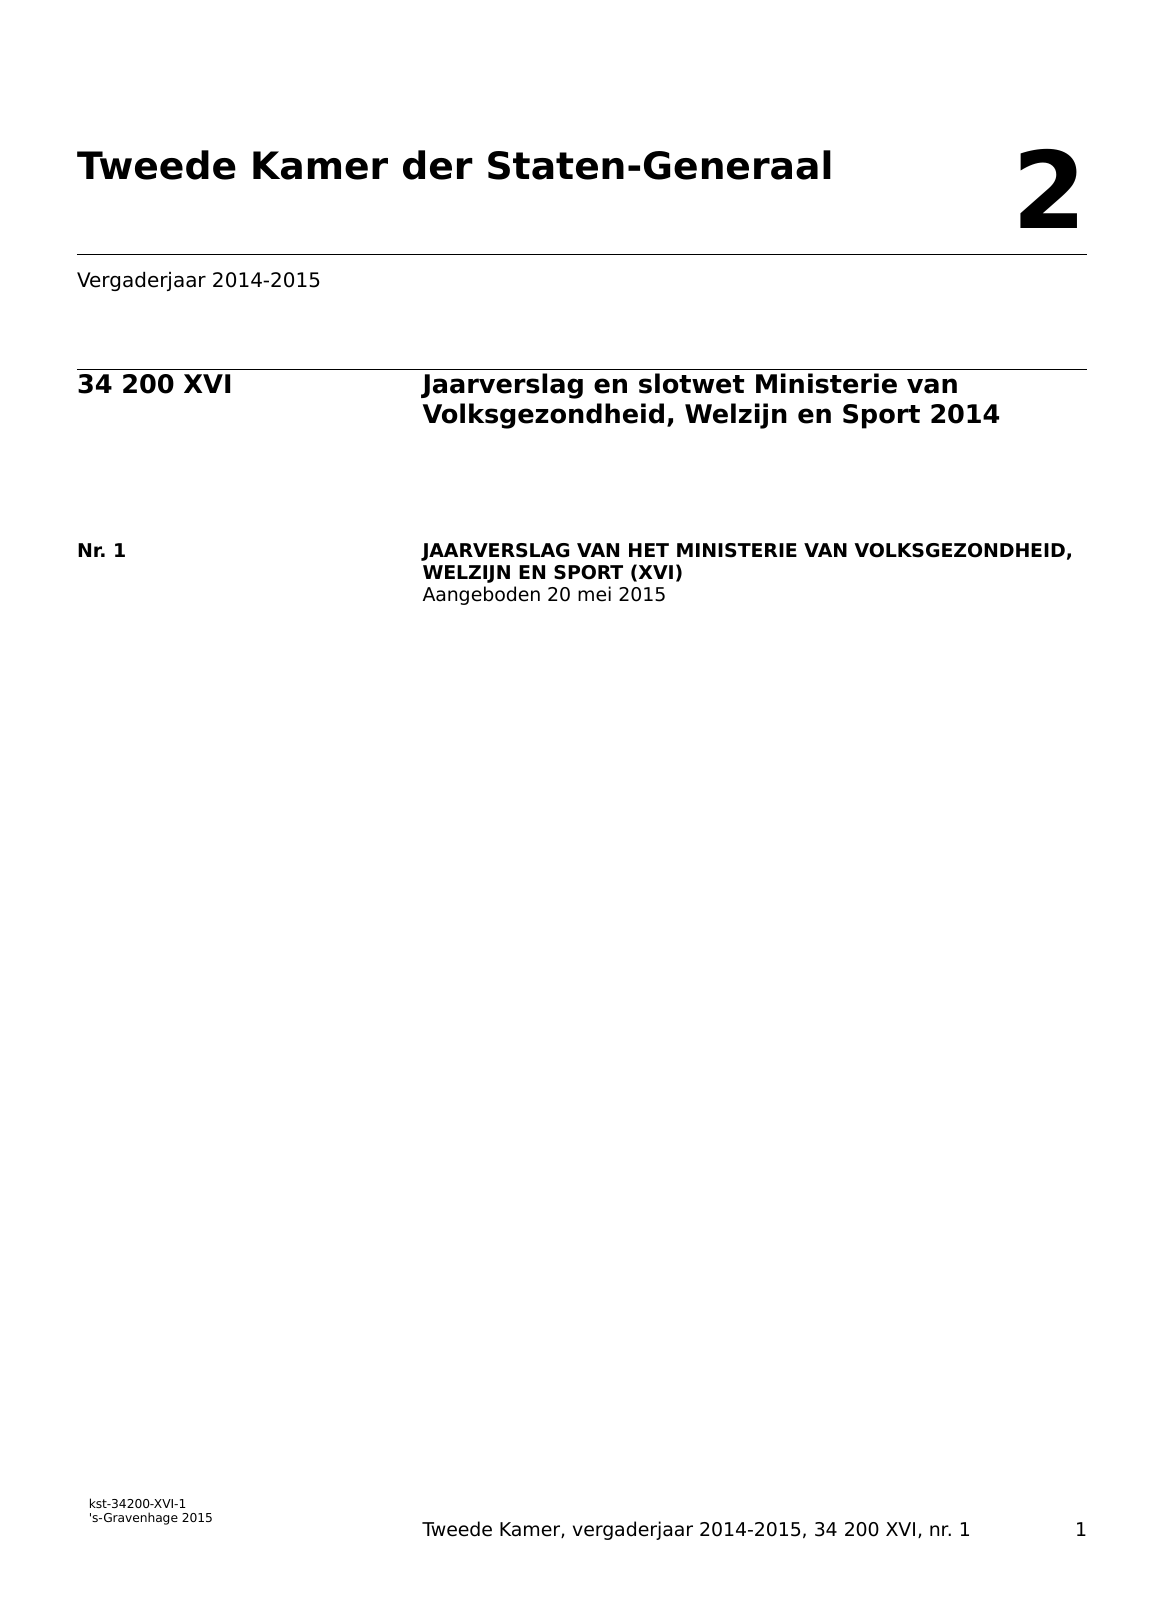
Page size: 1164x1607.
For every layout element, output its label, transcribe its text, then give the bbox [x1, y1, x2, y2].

text Aangeboden 20 mei 2015 [422, 584, 1087, 606]
table_header 2 [886, 130, 1087, 254]
text kst-34200-XVI-1 [88, 1497, 323, 1511]
text 's-Gravenhage 2015 [88, 1511, 323, 1525]
subtitle Nr. 1 JAARVERSLAG VAN HET MINISTERIE VAN VOLKSGEZONDHEID, WELZIJN EN SPORT (XVI) [77, 540, 1087, 584]
subtitle 34 200 XVI Jaarverslag en slotwet Ministerie van Volksgezondheid, Welzijn en Sport 2014 [77, 370, 1087, 429]
table_header Tweede Kamer der Staten-Generaal [77, 130, 886, 254]
table_cell Vergaderjaar 2014-2015 [77, 255, 1087, 369]
